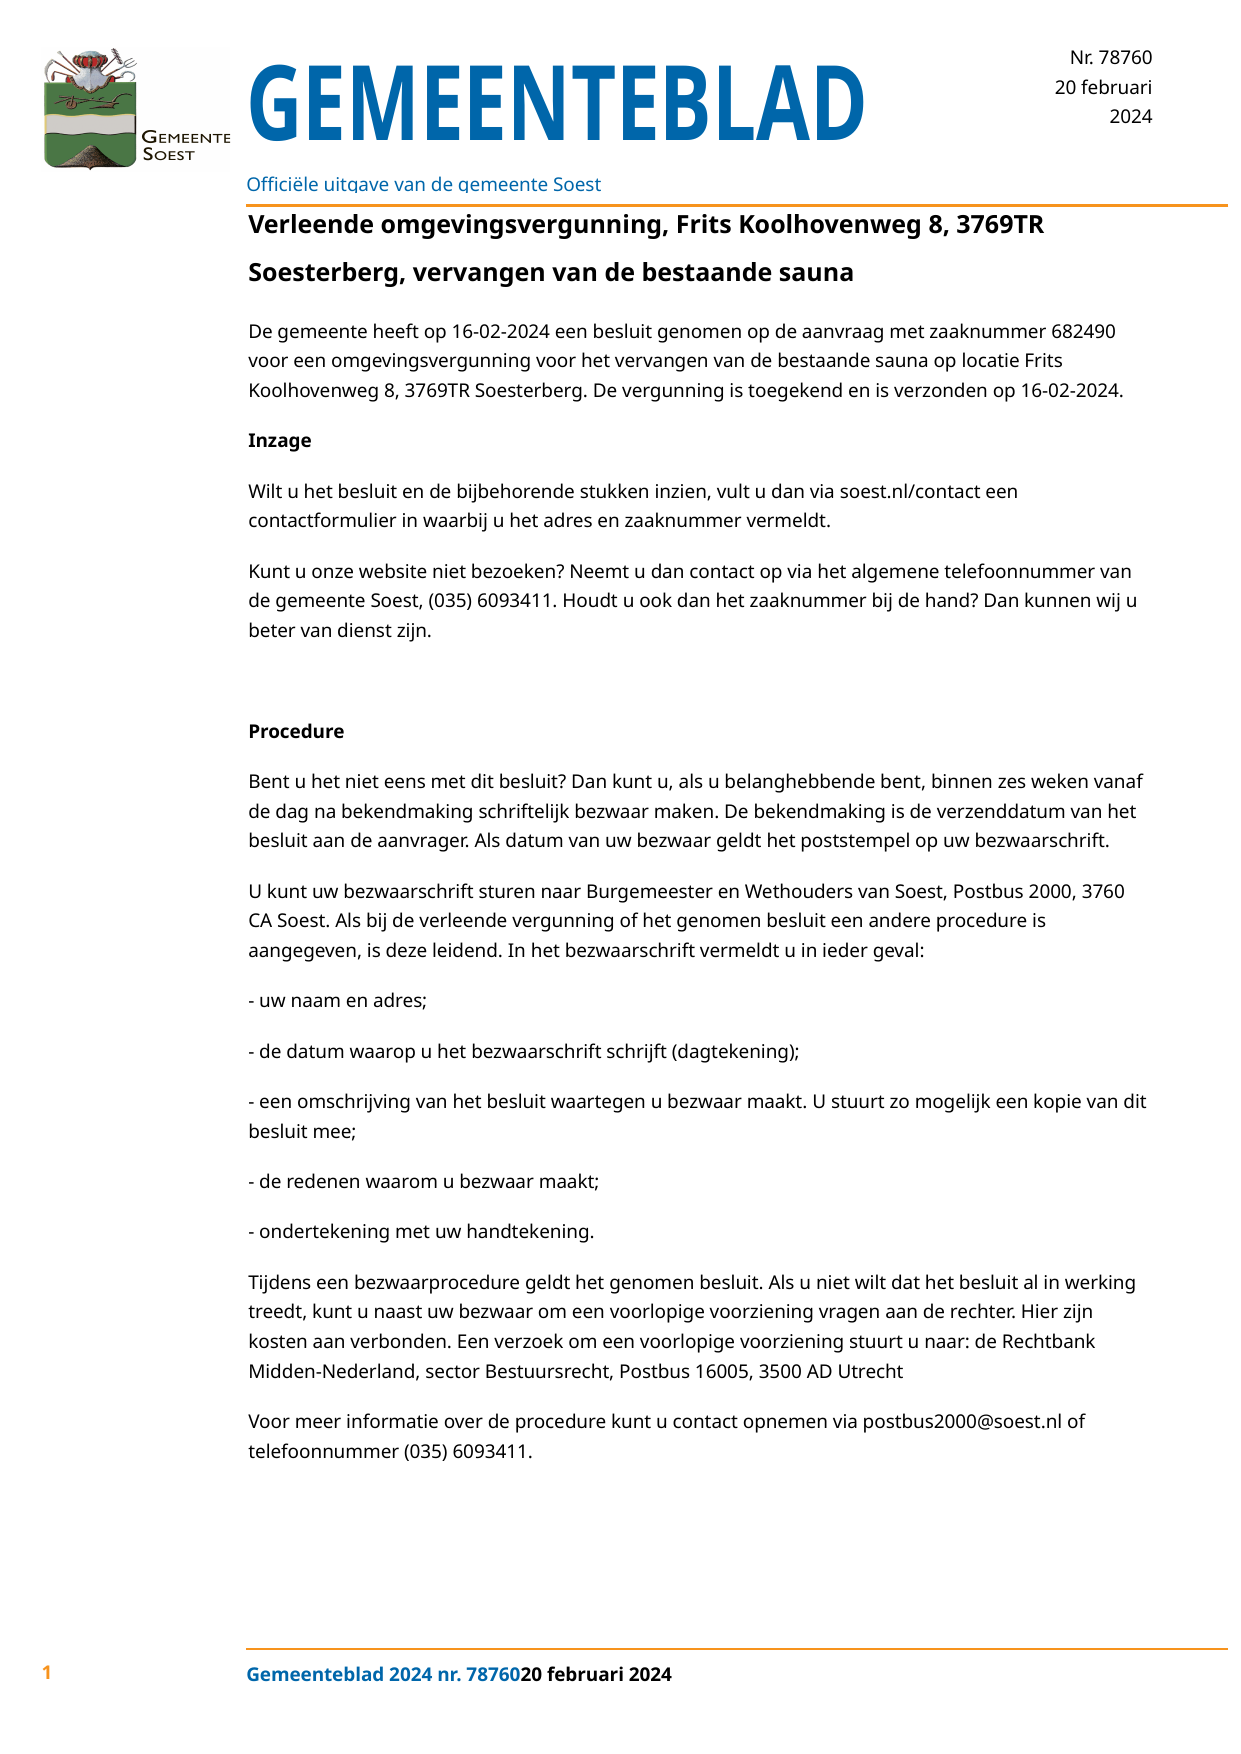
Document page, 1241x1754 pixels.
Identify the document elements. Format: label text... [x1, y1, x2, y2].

text - een omschrijving van het besluit waartegen u bezwaar maakt. U stuurt zo mogelijk een kopie van dit besluit mee; [248, 1088, 1152, 1144]
text - de redenen waarom u bezwaar maakt; [248, 1168, 1152, 1194]
text - de datum waarop u het bezwaarschrift schrijft (dagtekening); [248, 1038, 1152, 1064]
text Inzage [248, 427, 1152, 453]
text Procedure [248, 718, 1152, 744]
text - uw naam en adres; [248, 987, 1152, 1013]
text Kunt u onze website niet bezoeken? Neemt u dan contact op via het algemene telefoonnummer van de gemeente Soest, (035) 6093411. Houdt u ook dan het zaaknummer bij de hand? Dan kunnen wij u beter van dienst zijn. [248, 558, 1152, 643]
picture [41, 47, 231, 172]
text Tijdens een bezwaarprocedure geldt het genomen besluit. Als u niet wilt dat het besluit al in werking treedt, kunt u naast uw bezwaar om een voorlopige voorziening vragen aan de rechter. Hier zijn kosten aan verbonden. Een verzoek om een voorlopige voorziening stuurt u naar: de Rechtbank Midden-Nederland, sector Bestuursrecht, Postbus 16005, 3500 AD Utrecht [248, 1269, 1152, 1384]
text Bent u het niet eens met dit besluit? Dan kunt u, als u belanghebbende bent, binnen zes weken vanaf de dag na bekendmaking schriftelijk bezwaar maken. De bekendmaking is de verzenddatum van het besluit aan de aanvrager. Als datum van uw bezwaar geldt het poststempel op uw bezwaarschrift. [248, 768, 1152, 853]
text De gemeente heeft op 16-02-2024 een besluit genomen op de aanvraag met zaaknummer 682490 voor een omgevingsvergunning voor het vervangen van de bestaande sauna op locatie Frits Koolhovenweg 8, 3769TR Soesterberg. De vergunning is toegekend en is verzonden op 16-02-2024. [248, 318, 1152, 403]
text Verleende omgevingsvergunning, Frits Koolhovenweg 8, 3769TR Soesterberg, vervangen van de bestaande sauna [248, 207, 1152, 288]
text Wilt u het besluit en de bijbehorende stukken inzien, vult u dan via soest.nl/contact een contactformulier in waarbij u het adres en zaaknummer vermeldt. [248, 478, 1152, 533]
text - ondertekening met uw handtekening. [248, 1219, 1152, 1244]
text Voor meer informatie over de procedure kunt u contact opnemen via postbus2000@soest.nl of telefoonnummer (035) 6093411. [248, 1408, 1152, 1464]
text U kunt uw bezwaarschrift sturen naar Burgemeester en Wethouders van Soest, Postbus 2000, 3760 CA Soest. Als bij de verleende vergunning of het genomen besluit een andere procedure is aangegeven, is deze leidend. In het bezwaarschrift vermeldt u in ieder geval: [248, 878, 1152, 963]
